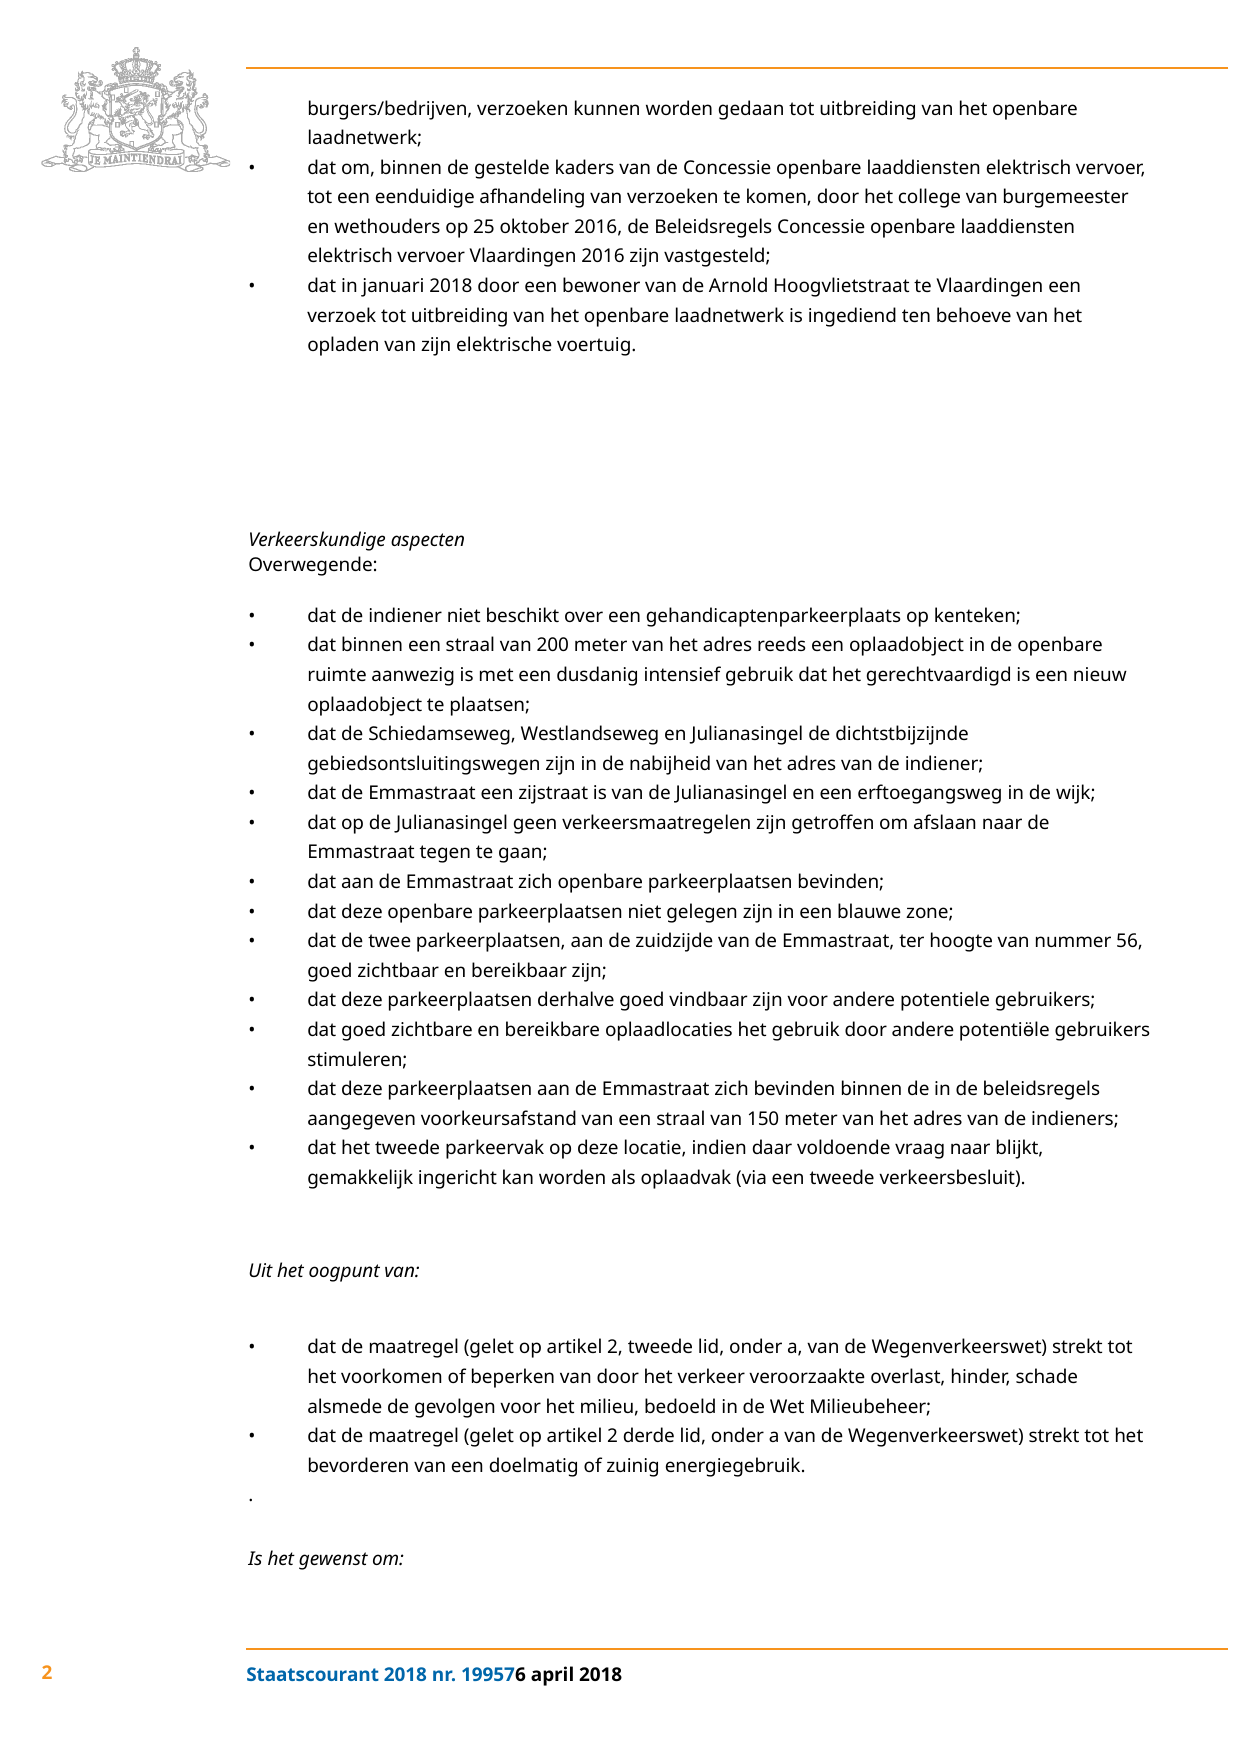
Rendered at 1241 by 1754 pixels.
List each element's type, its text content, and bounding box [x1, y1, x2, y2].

list burgers/bedrijven, verzoeken kunnen worden gedaan tot uitbreiding van het openbare laadnetwerk; [248, 95, 1152, 150]
list dat de Emmastraat een zijstraat is van de Julianasingel en een erftoegangsweg in de wijk; [248, 779, 1152, 805]
list dat de twee parkeerplaatsen, aan de zuidzijde van de Emmastraat, ter hoogte van nummer 56, goed zichtbaar en bereikbaar zijn; [248, 927, 1152, 983]
list dat de indiener niet beschikt over een gehandicaptenparkeerplaats op kenteken; [248, 602, 1152, 628]
list dat in januari 2018 door een bewoner van de Arnold Hoogvlietstraat te Vlaardingen een verzoek tot uitbreiding van het openbare laadnetwerk is ingediend ten behoeve van het opladen van zijn elektrische voertuig. [248, 272, 1152, 357]
list dat de Schiedamseweg, Westlandseweg en Julianasingel de dichtstbijzijnde gebiedsontsluitingswegen zijn in de nabijheid van het adres van de indiener; [248, 720, 1152, 776]
text . [248, 1482, 1152, 1507]
picture [41, 47, 231, 172]
list dat om, binnen de gestelde kaders van de Concessie openbare laaddiensten elektrisch vervoer, tot een eenduidige afhandeling van verzoeken te komen, door het college van burgemeester en wethouders op 25 oktober 2016, de Beleidsregels Concessie openbare laaddiensten elektrisch vervoer Vlaardingen 2016 zijn vastgesteld; [248, 154, 1152, 268]
list dat het tweede parkeervak op deze locatie, indien daar voldoende vraag naar blijkt, gemakkelijk ingericht kan worden als oplaadvak (via een tweede verkeersbesluit). [248, 1134, 1152, 1190]
list dat binnen een straal van 200 meter van het adres reeds een oplaadobject in de openbare ruimte aanwezig is met een dusdanig intensief gebruik dat het gerechtvaardigd is een nieuw oplaadobject te plaatsen; [248, 632, 1152, 716]
text Overwegende: [248, 552, 1152, 577]
list dat goed zichtbare en bereikbare oplaadlocaties het gebruik door andere potentiӫle gebruikers stimuleren; [248, 1016, 1152, 1071]
list dat aan de Emmastraat zich openbare parkeerplaatsen bevinden; [248, 868, 1152, 894]
list dat op de Julianasingel geen verkeersmaatregelen zijn getroffen om afslaan naar de Emmastraat tegen te gaan; [248, 809, 1152, 864]
text Is het gewenst om: [248, 1546, 1152, 1571]
text Verkeerskundige aspecten [248, 526, 1152, 552]
list dat de maatregel (gelet op artikel 2, tweede lid, onder a, van de Wegenverkeerswet) strekt tot het voorkomen of beperken van door het verkeer veroorzaakte overlast, hinder, schade alsmede de gevolgen voor het milieu, bedoeld in de Wet Milieubeheer; [248, 1334, 1152, 1419]
list dat de maatregel (gelet op artikel 2 derde lid, onder a van de Wegenverkeerswet) strekt tot het bevorderen van een doelmatig of zuinig energiegebruik. [248, 1422, 1152, 1478]
text Uit het oogpunt van: [248, 1258, 1152, 1283]
list dat deze parkeerplaatsen derhalve goed vindbaar zijn voor andere potentiele gebruikers; [248, 987, 1152, 1012]
list dat deze parkeerplaatsen aan de Emmastraat zich bevinden binnen de in de beleidsregels aangegeven voorkeursafstand van een straal van 150 meter van het adres van de indieners; [248, 1075, 1152, 1131]
list dat deze openbare parkeerplaatsen niet gelegen zijn in een blauwe zone; [248, 898, 1152, 923]
